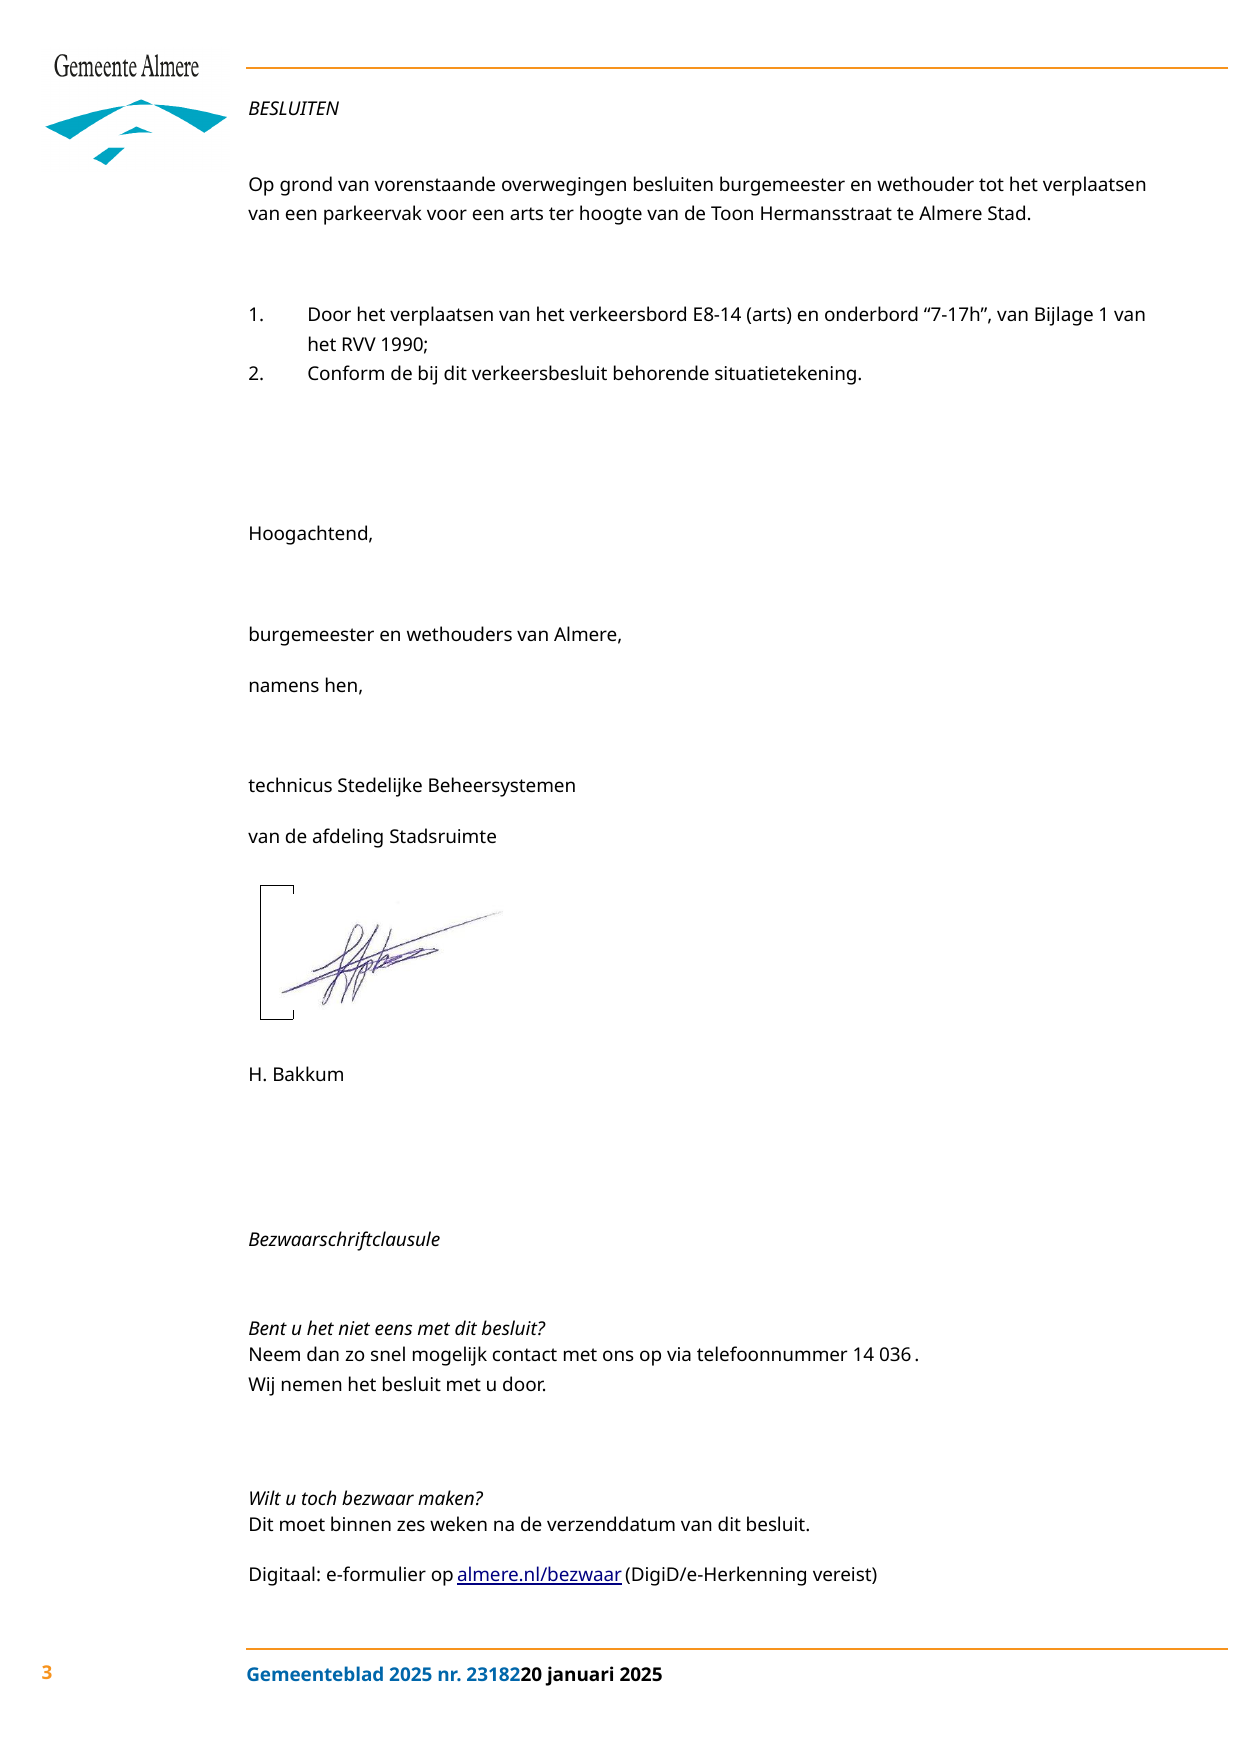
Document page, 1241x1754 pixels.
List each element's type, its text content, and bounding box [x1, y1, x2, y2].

list Door het verplaatsen van het verkeersbord E8-14 (arts) en onderbord “7-17h”, van Bijlage 1 van het RVV 1990; [248, 301, 1152, 357]
text Wilt u toch bezwaar maken? [248, 1485, 1152, 1511]
text technicus Stedelijke Beheersystemen [248, 773, 1152, 798]
list Conform de bij dit verkeersbesluit behorende situatietekening. [248, 361, 1152, 386]
text Neem dan zo snel mogelijk contact met ons op via telefoonnummer 14 036 . Wij nemen het besluit met u door. [248, 1341, 1152, 1397]
text Digitaal: e-formulier op almere.nl/bezwaar (DigiD/e-Herkenning vereist) [248, 1561, 1152, 1587]
text burgemeester en wethouders van Almere, [248, 621, 1152, 647]
picture [41, 47, 231, 172]
text namens hen, [248, 672, 1152, 697]
text van de afdeling Stadsruimte [248, 823, 1152, 849]
text BESLUITEN [248, 95, 1152, 121]
text Bent u het niet eens met dit besluit? [248, 1316, 1152, 1341]
text Hoogachtend, [248, 521, 1152, 546]
picture [268, 894, 508, 1010]
text Bezwaarschriftclausule [248, 1226, 1152, 1252]
text Dit moet binnen zes weken na de verzenddatum van dit besluit. [248, 1511, 1152, 1537]
text H. Bakkum [248, 1061, 1152, 1087]
text Op grond van vorenstaande overwegingen besluiten burgemeester en wethouder tot het verplaatsen van een parkeervak voor een arts ter hoogte van de Toon Hermansstraat te Almere Stad. [248, 171, 1152, 226]
